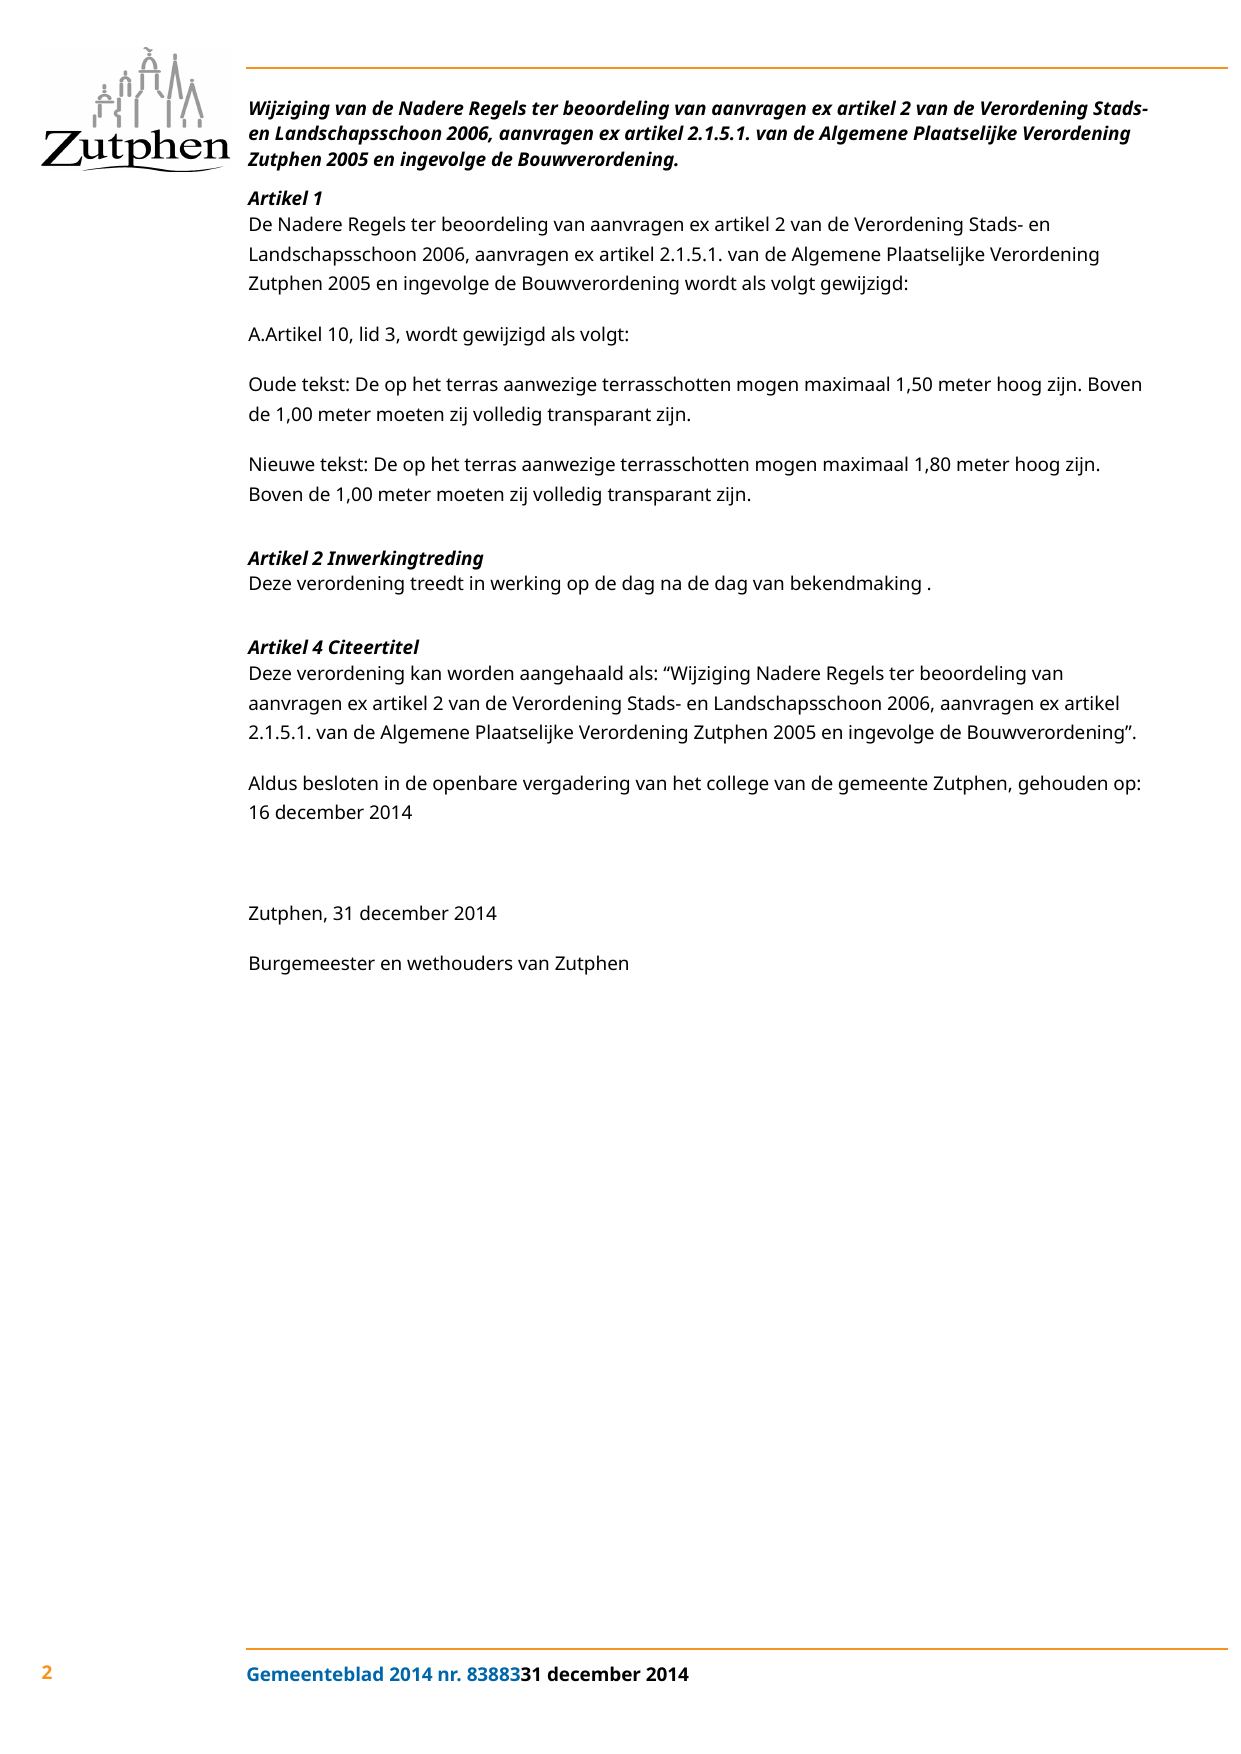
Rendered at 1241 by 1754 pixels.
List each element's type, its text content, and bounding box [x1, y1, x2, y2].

text Nieuwe tekst: De op het terras aanwezige terrasschotten mogen maximaal 1,80 meter hoog zijn. Boven de 1,00 meter moeten zij volledig transparant zijn. [248, 451, 1152, 507]
text Aldus besloten in de openbare vergadering van het college van de gemeente Zutphen, gehouden op: 16 december 2014 [248, 770, 1152, 825]
text A.Artikel 10, lid 3, wordt gewijzigd als volgt: [248, 321, 1152, 347]
text Oude tekst: De op het terras aanwezige terrasschotten mogen maximaal 1,50 meter hoog zijn. Boven de 1,00 meter moeten zij volledig transparant zijn. [248, 371, 1152, 427]
text Artikel 2 Inwerkingtreding [248, 545, 1152, 571]
text Artikel 1 [248, 186, 1152, 211]
text Artikel 4 Citeertitel [248, 634, 1152, 660]
text Deze verordening treedt in werking op de dag na de dag van bekendmaking . [248, 571, 1152, 596]
text Wijziging van de Nadere Regels ter beoordeling van aanvragen ex artikel 2 van de Verordening Stads- en Landschapsschoon 2006, aanvragen ex artikel 2.1.5.1. van de Algemene Plaatselijke Verordening Zutphen 2005 en ingevolge de Bouwverordening. [248, 95, 1152, 172]
text Zutphen, 31 december 2014 [248, 900, 1152, 926]
text De Nadere Regels ter beoordeling van aanvragen ex artikel 2 van de Verordening Stads- en Landschapsschoon 2006, aanvragen ex artikel 2.1.5.1. van de Algemene Plaatselijke Verordening Zutphen 2005 en ingevolge de Bouwverordening wordt als volgt gewijzigd: [248, 211, 1152, 296]
text Deze verordening kan worden aangehaald als: “Wijziging Nadere Regels ter beoordeling van aanvragen ex artikel 2 van de Verordening Stads- en Landschapsschoon 2006, aanvragen ex artikel 2.1.5.1. van de Algemene Plaatselijke Verordening Zutphen 2005 en ingevolge de Bouwverordening”. [248, 660, 1152, 745]
picture [41, 47, 231, 172]
text Burgemeester en wethouders van Zutphen [248, 951, 1152, 976]
